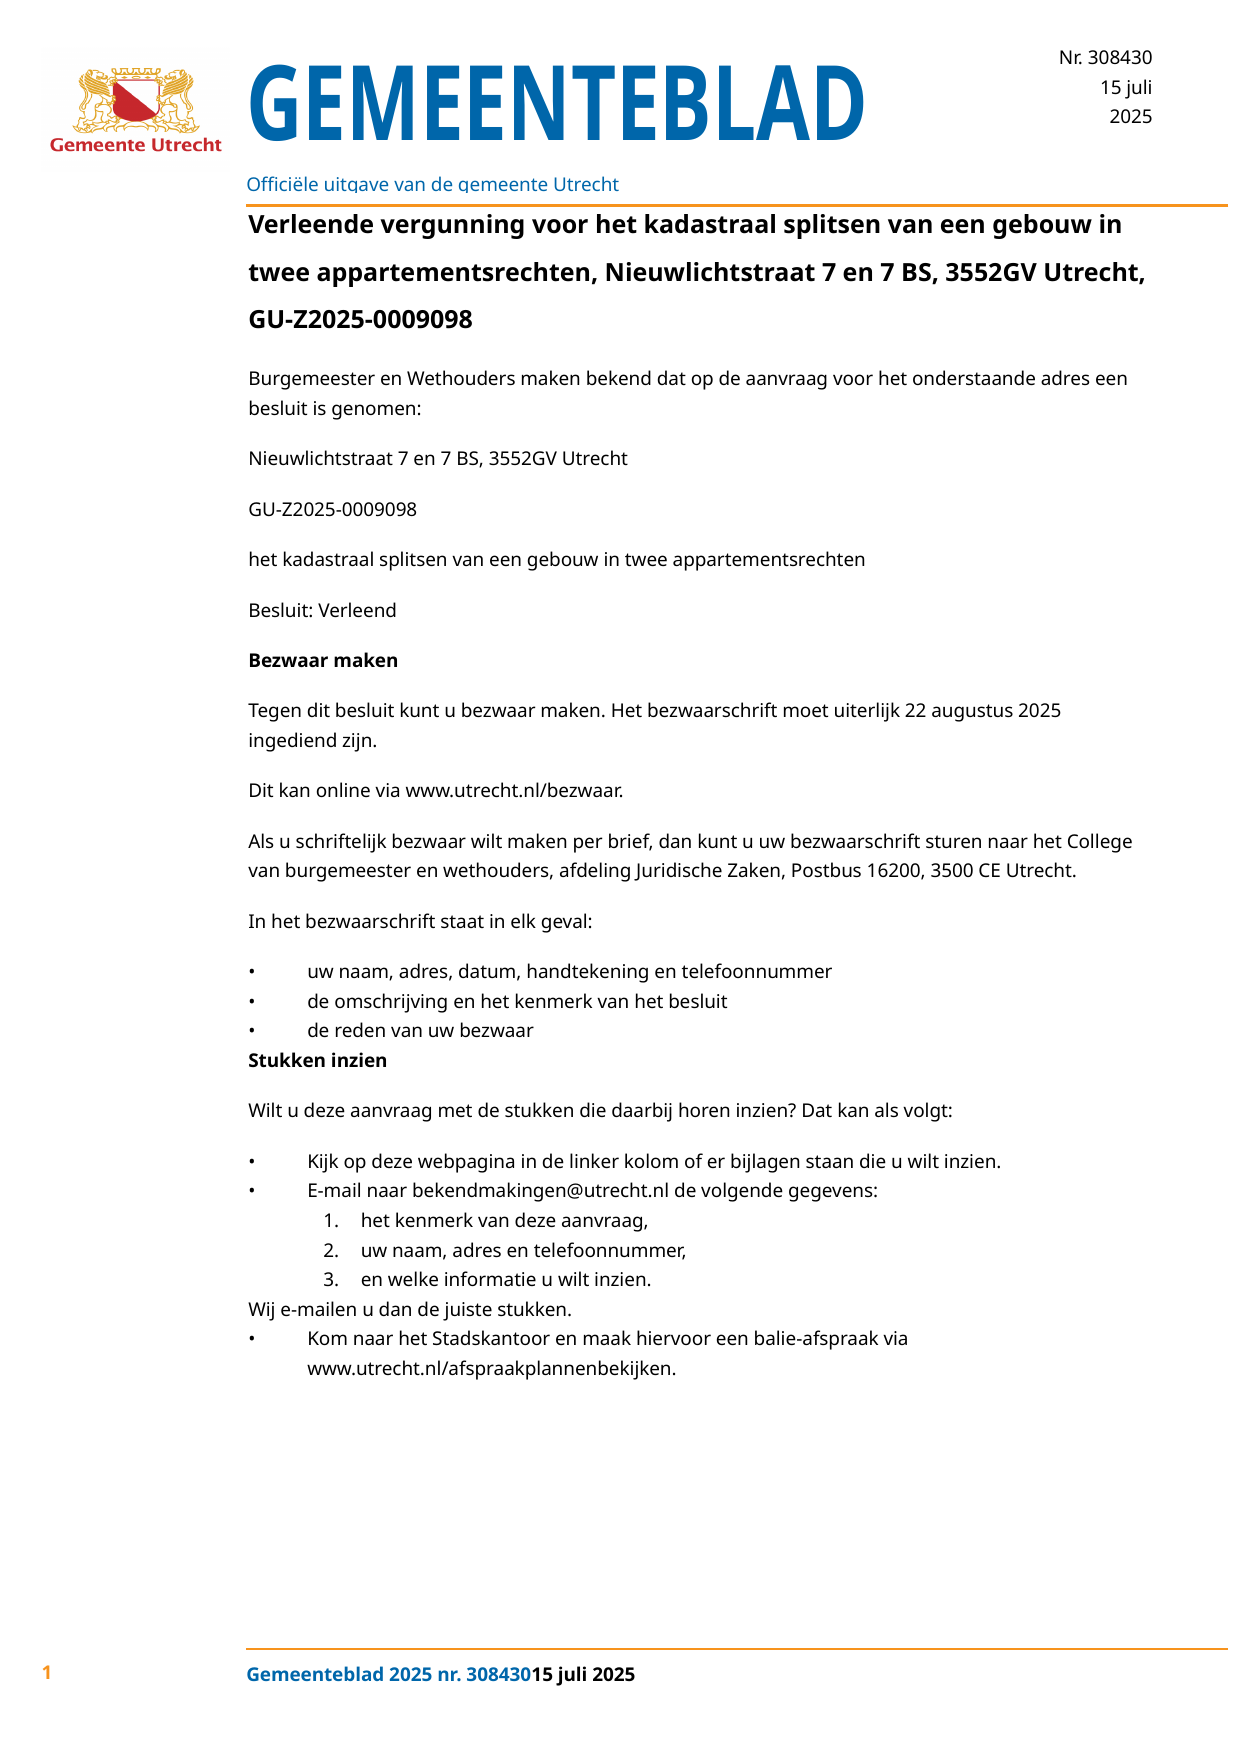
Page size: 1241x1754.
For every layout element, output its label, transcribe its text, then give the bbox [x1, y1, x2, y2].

list Kom naar het Stadskantoor en maak hiervoor een balie-afspraak via www.utrecht.nl/afspraakplannenbekijken. [248, 1326, 1152, 1381]
list uw naam, adres en telefoonnummer, [323, 1237, 1152, 1262]
text GU-Z2025-0009098 [248, 496, 1152, 522]
text Bezwaar maken [248, 647, 1152, 673]
list Kijk op deze webpagina in de linker kolom of er bijlagen staan die u wilt inzien. [248, 1148, 1152, 1174]
text Wij e-mailen u dan de juiste stukken. [248, 1296, 1152, 1322]
list de omschrijving en het kenmerk van het besluit [248, 988, 1152, 1014]
text Wilt u deze aanvraag met de stukken die daarbij horen inzien? Dat kan als volgt: [248, 1098, 1152, 1123]
text In het bezwaarschrift staat in elk geval: [248, 908, 1152, 934]
list E-mail naar bekendmakingen@utrecht.nl de volgende gegevens: [248, 1178, 1152, 1203]
text het kadastraal splitsen van een gebouw in twee appartementsrechten [248, 546, 1152, 572]
list het kenmerk van deze aanvraag, [323, 1207, 1152, 1233]
text Dit kan online via www.utrecht.nl/bezwaar. [248, 778, 1152, 803]
text Nieuwlichtstraat 7 en 7 BS, 3552GV Utrecht [248, 446, 1152, 471]
text Verleende vergunning voor het kadastraal splitsen van een gebouw in twee appartementsrechten, Nieuwlichtstraat 7 en 7 BS, 3552GV Utrecht, GU-Z2025-0009098 [248, 207, 1152, 336]
text Burgemeester en Wethouders maken bekend dat op de aanvraag voor het onderstaande adres een besluit is genomen: [248, 366, 1152, 421]
list en welke informatie u wilt inzien. [323, 1266, 1152, 1292]
text Besluit: Verleend [248, 597, 1152, 622]
text Stukken inzien [248, 1047, 1152, 1073]
text Als u schriftelijk bezwaar wilt maken per brief, dan kunt u uw bezwaarschrift sturen naar het College van burgemeester en wethouders, afdeling Juridische Zaken, Postbus 16200, 3500 CE Utrecht. [248, 828, 1152, 883]
list uw naam, adres, datum, handtekening en telefoonnummer [248, 958, 1152, 984]
list de reden van uw bezwaar [248, 1018, 1152, 1043]
picture [41, 47, 231, 172]
text Tegen dit besluit kunt u bezwaar maken. Het bezwaarschrift moet uiterlijk 22 augustus 2025 ingediend zijn. [248, 698, 1152, 753]
